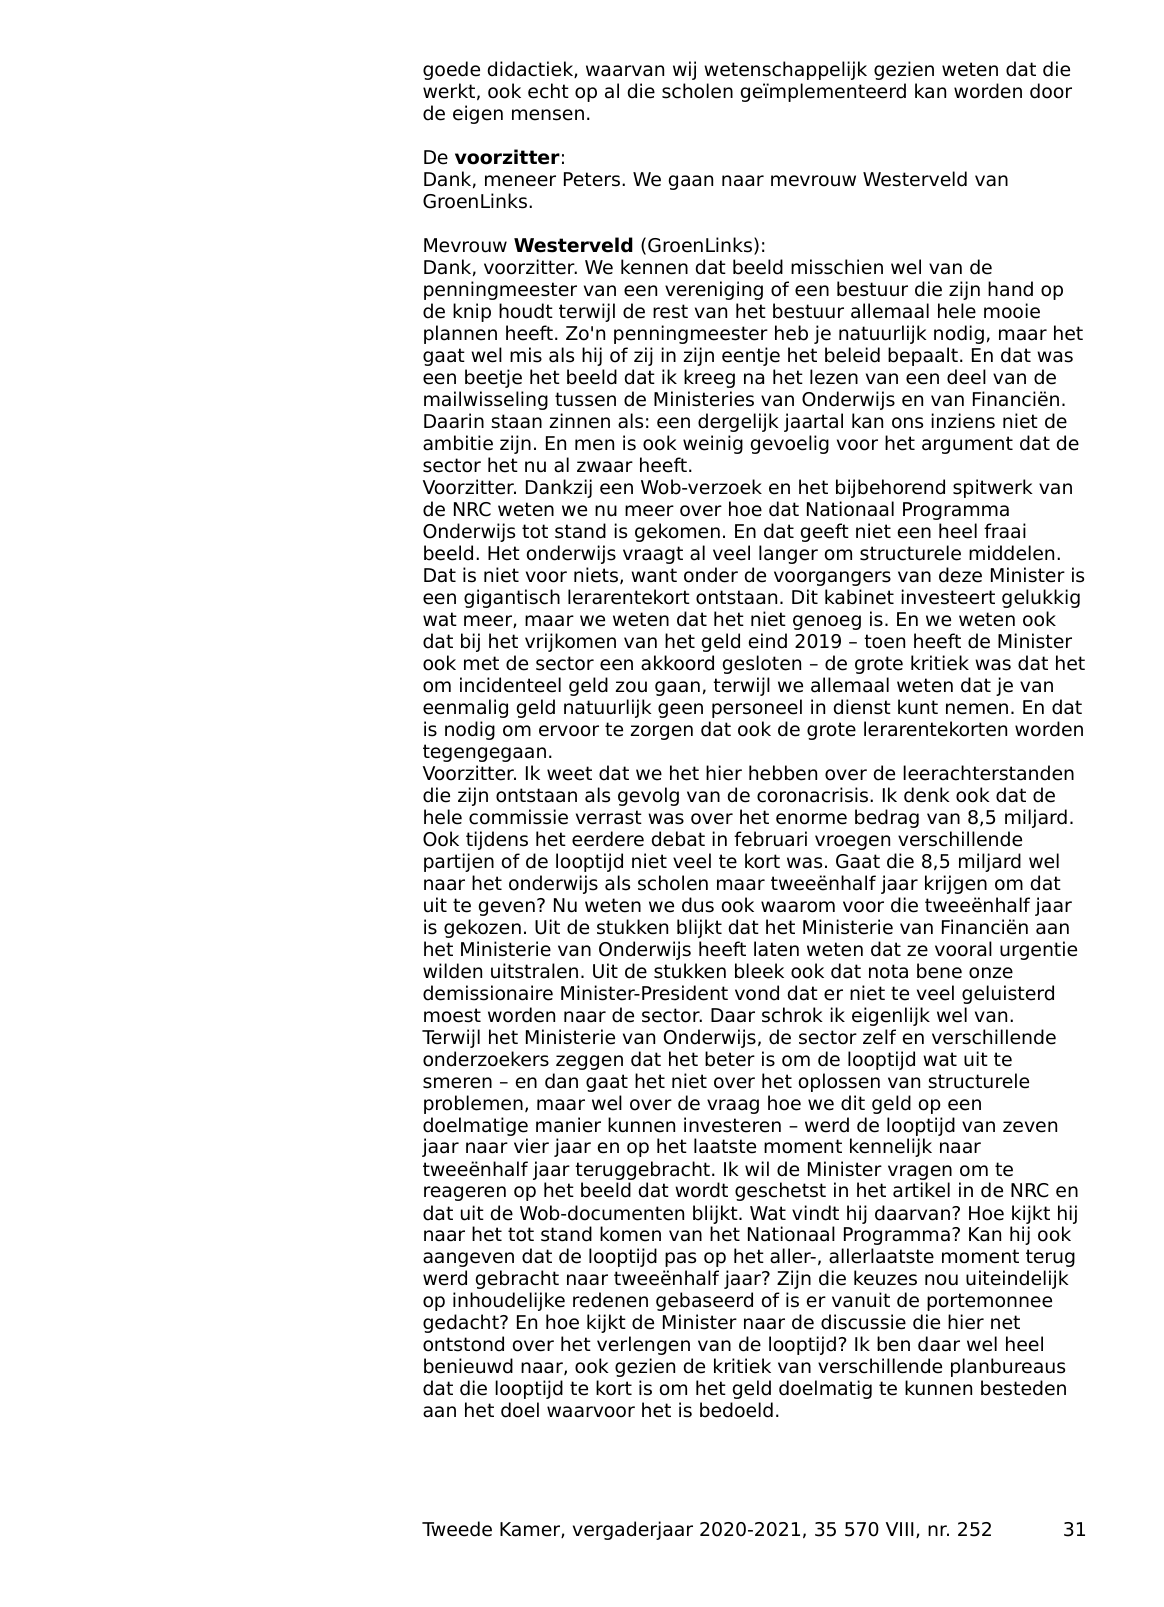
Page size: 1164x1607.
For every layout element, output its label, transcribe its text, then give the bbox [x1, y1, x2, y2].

text Voorzitter. Dankzij een Wob-verzoek en het bijbehorend spitwerk van de NRC weten we nu meer over hoe dat Nationaal Programma Onderwijs tot stand is gekomen. En dat geeft niet een heel fraai beeld. Het onderwijs vraagt al veel langer om structurele middelen. Dat is niet voor niets, want onder de voorgangers van deze Minister is een gigantisch lerarentekort ontstaan. Dit kabinet investeert gelukkig wat meer, maar we weten dat het niet genoeg is. En we weten ook dat bij het vrijkomen van het geld eind 2019 – toen heeft de Minister ook met de sector een akkoord gesloten – de grote kritiek was dat het om incidenteel geld zou gaan, terwijl we allemaal weten dat je van eenmalig geld natuurlijk geen personeel in dienst kunt nemen. En dat is nodig om ervoor te zorgen dat ook de grote lerarentekorten worden tegengegaan. [422, 477, 1087, 763]
text Dank, voorzitter. We kennen dat beeld misschien wel van de penningmeester van een vereniging of een bestuur die zijn hand op de knip houdt terwijl de rest van het bestuur allemaal hele mooie plannen heeft. Zo'n penningmeester heb je natuurlijk nodig, maar het gaat wel mis als hij of zij in zijn eentje het beleid bepaalt. En dat was een beetje het beeld dat ik kreeg na het lezen van een deel van de mailwisseling tussen de Ministeries van Onderwijs en van Financiën. Daarin staan zinnen als: een dergelijk jaartal kan ons inziens niet de ambitie zijn. En men is ook weinig gevoelig voor het argument dat de sector het nu al zwaar heeft. [422, 257, 1087, 477]
text Terwijl het Ministerie van Onderwijs, de sector zelf en verschillende onderzoekers zeggen dat het beter is om de looptijd wat uit te smeren – en dan gaat het niet over het oplossen van structurele problemen, maar wel over de vraag hoe we dit geld op een doelmatige manier kunnen investeren – werd de looptijd van zeven jaar naar vier jaar en op het laatste moment kennelijk naar tweeënhalf jaar teruggebracht. Ik wil de Minister vragen om te reageren op het beeld dat wordt geschetst in het artikel in de NRC en dat uit de Wob-documenten blijkt. Wat vindt hij daarvan? Hoe kijkt hij naar het tot stand komen van het Nationaal Programma? Kan hij ook aangeven dat de looptijd pas op het aller-, allerlaatste moment terug werd gebracht naar tweeënhalf jaar? Zijn die keuzes nou uiteindelijk op inhoudelijke redenen gebaseerd of is er vanuit de portemonnee gedacht? En hoe kijkt de Minister naar de discussie die hier net ontstond over het verlengen van de looptijd? Ik ben daar wel heel benieuwd naar, ook gezien de kritiek van verschillende planbureaus dat die looptijd te kort is om het geld doelmatig te kunnen besteden aan het doel waarvoor het is bedoeld. [422, 1027, 1087, 1422]
text Mevrouw Westerveld (GroenLinks): [422, 235, 1087, 257]
text Dank, meneer Peters. We gaan naar mevrouw Westerveld van GroenLinks. [422, 169, 1087, 213]
text De voorzitter: [422, 147, 1087, 169]
text Voorzitter. Ik weet dat we het hier hebben over de leerachterstanden die zijn ontstaan als gevolg van de coronacrisis. Ik denk ook dat de hele commissie verrast was over het enorme bedrag van 8,5 miljard. Ook tijdens het eerdere debat in februari vroegen verschillende partijen of de looptijd niet veel te kort was. Gaat die 8,5 miljard wel naar het onderwijs als scholen maar tweeënhalf jaar krijgen om dat uit te geven? Nu weten we dus ook waarom voor die tweeënhalf jaar is gekozen. Uit de stukken blijkt dat het Ministerie van Financiën aan het Ministerie van Onderwijs heeft laten weten dat ze vooral urgentie wilden uitstralen. Uit de stukken bleek ook dat nota bene onze demissionaire Minister-President vond dat er niet te veel geluisterd moest worden naar de sector. Daar schrok ik eigenlijk wel van. [422, 763, 1087, 1027]
text goede didactiek, waarvan wij wetenschappelijk gezien weten dat die werkt, ook echt op al die scholen geïmplementeerd kan worden door de eigen mensen. [422, 59, 1087, 125]
